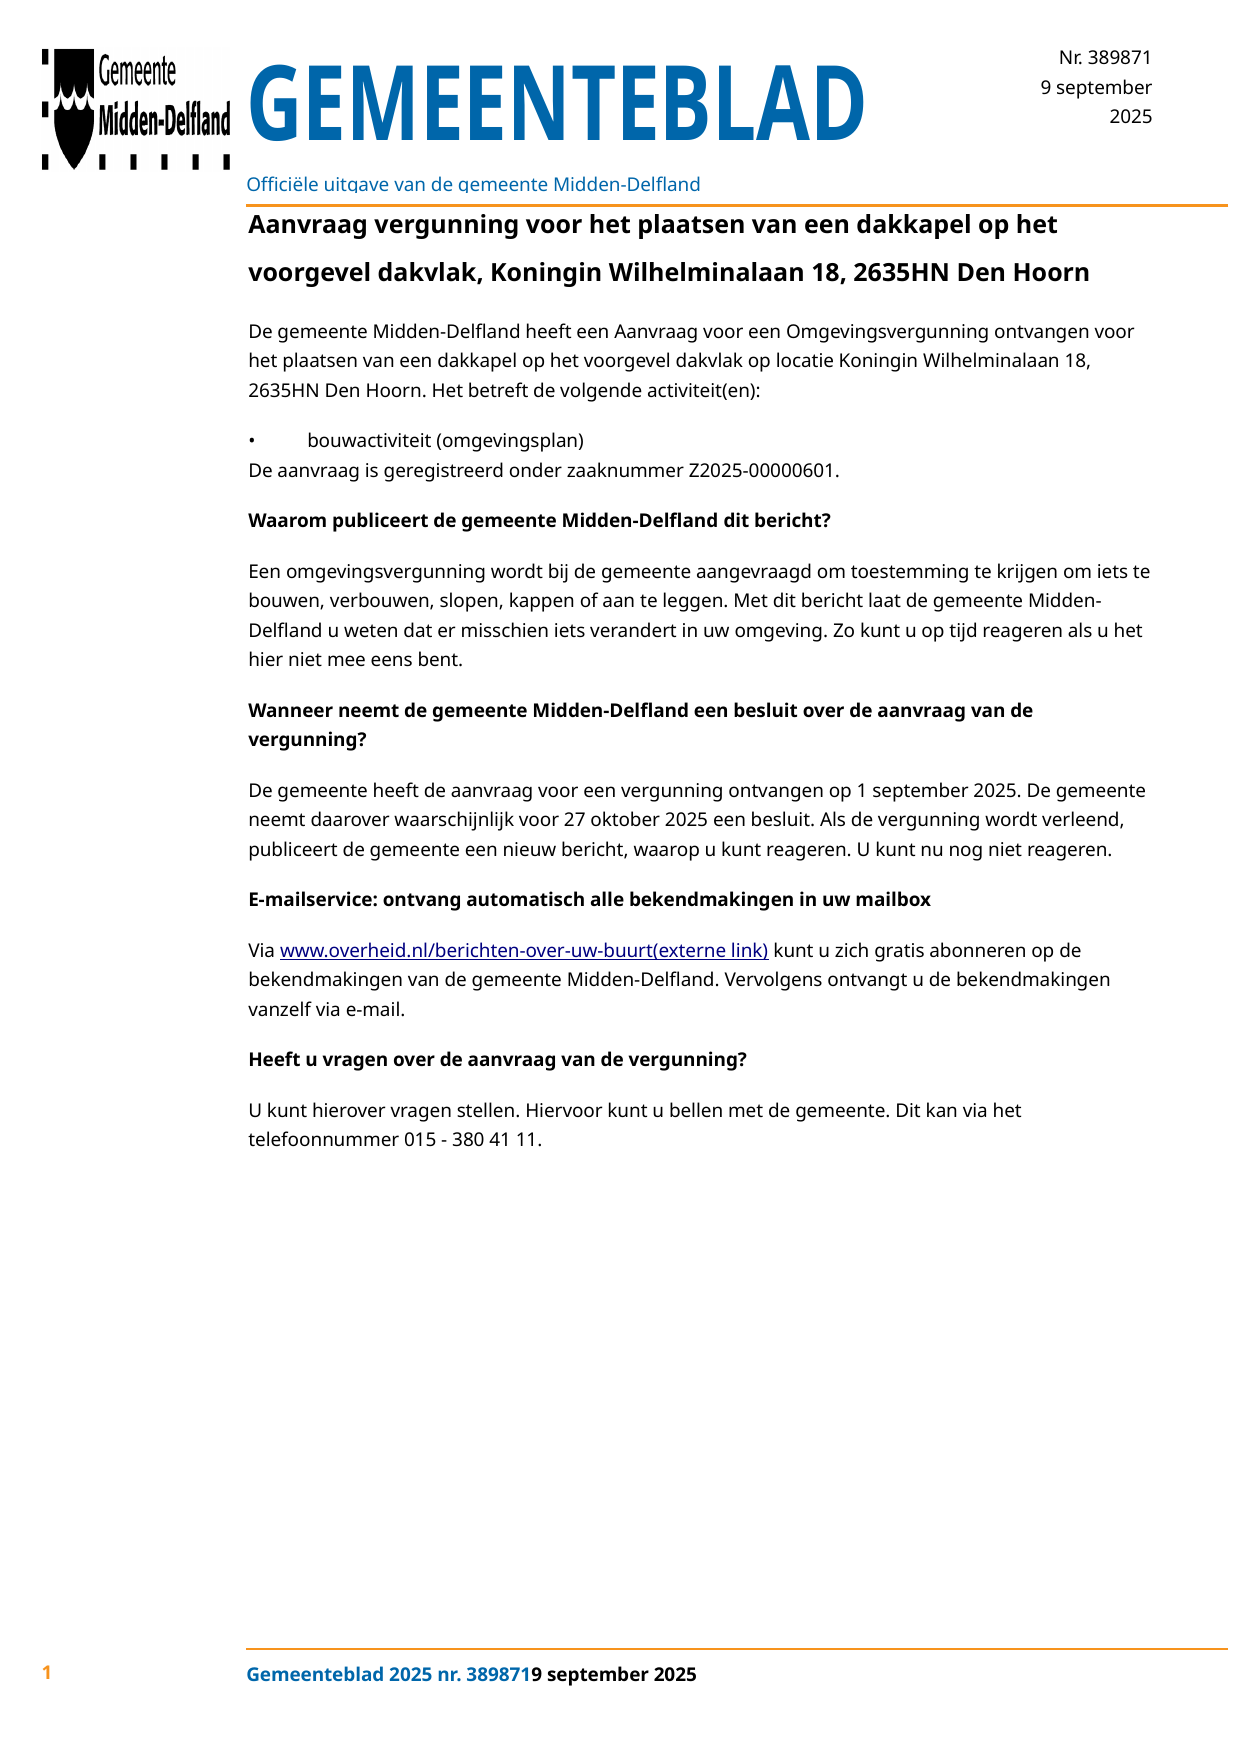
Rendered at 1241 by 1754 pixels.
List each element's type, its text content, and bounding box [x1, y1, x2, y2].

text Heeft u vragen over de aanvraag van de vergunning? [248, 1047, 1152, 1072]
text Via www.overheid.nl/berichten-over-uw-buurt(externe link) kunt u zich gratis abonneren op de bekendmakingen van de gemeente Midden-Delfland. Vervolgens ontvangt u de bekendmakingen vanzelf via e-mail. [248, 937, 1152, 1022]
text Wanneer neemt de gemeente Midden-Delfland een besluit over de aanvraag van de vergunning? [248, 697, 1152, 752]
text De aanvraag is geregistreerd onder zaaknummer Z2025-00000601. [248, 457, 1152, 483]
list bouwactiviteit (omgevingsplan) [248, 427, 1152, 453]
text U kunt hierover vragen stellen. Hiervoor kunt u bellen met de gemeente. Dit kan via het telefoonnummer 015 - 380 41 11. [248, 1097, 1152, 1152]
text Aanvraag vergunning voor het plaatsen van een dakkapel op het voorgevel dakvlak, Koningin Wilhelminalaan 18, 2635HN Den Hoorn [248, 207, 1152, 288]
text E-mailservice: ontvang automatisch alle bekendmakingen in uw mailbox [248, 887, 1152, 912]
text Een omgevingsvergunning wordt bij de gemeente aangevraagd om toestemming te krijgen om iets te bouwen, verbouwen, slopen, kappen of aan te leggen. Met dit bericht laat de gemeente Midden-Delfland u weten dat er misschien iets verandert in uw omgeving. Zo kunt u op tijd reageren als u het hier niet mee eens bent. [248, 558, 1152, 672]
text Waarom publiceert de gemeente Midden-Delfland dit bericht? [248, 507, 1152, 533]
picture [41, 47, 231, 172]
text De gemeente Midden-Delfland heeft een Aanvraag voor een Omgevingsvergunning ontvangen voor het plaatsen van een dakkapel op het voorgevel dakvlak op locatie Koningin Wilhelminalaan 18, 2635HN Den Hoorn. Het betreft de volgende activiteit(en): [248, 318, 1152, 403]
text De gemeente heeft de aanvraag voor een vergunning ontvangen op 1 september 2025. De gemeente neemt daarover waarschijnlijk voor 27 oktober 2025 een besluit. Als de vergunning wordt verleend, publiceert de gemeente een nieuw bericht, waarop u kunt reageren. U kunt nu nog niet reageren. [248, 777, 1152, 862]
